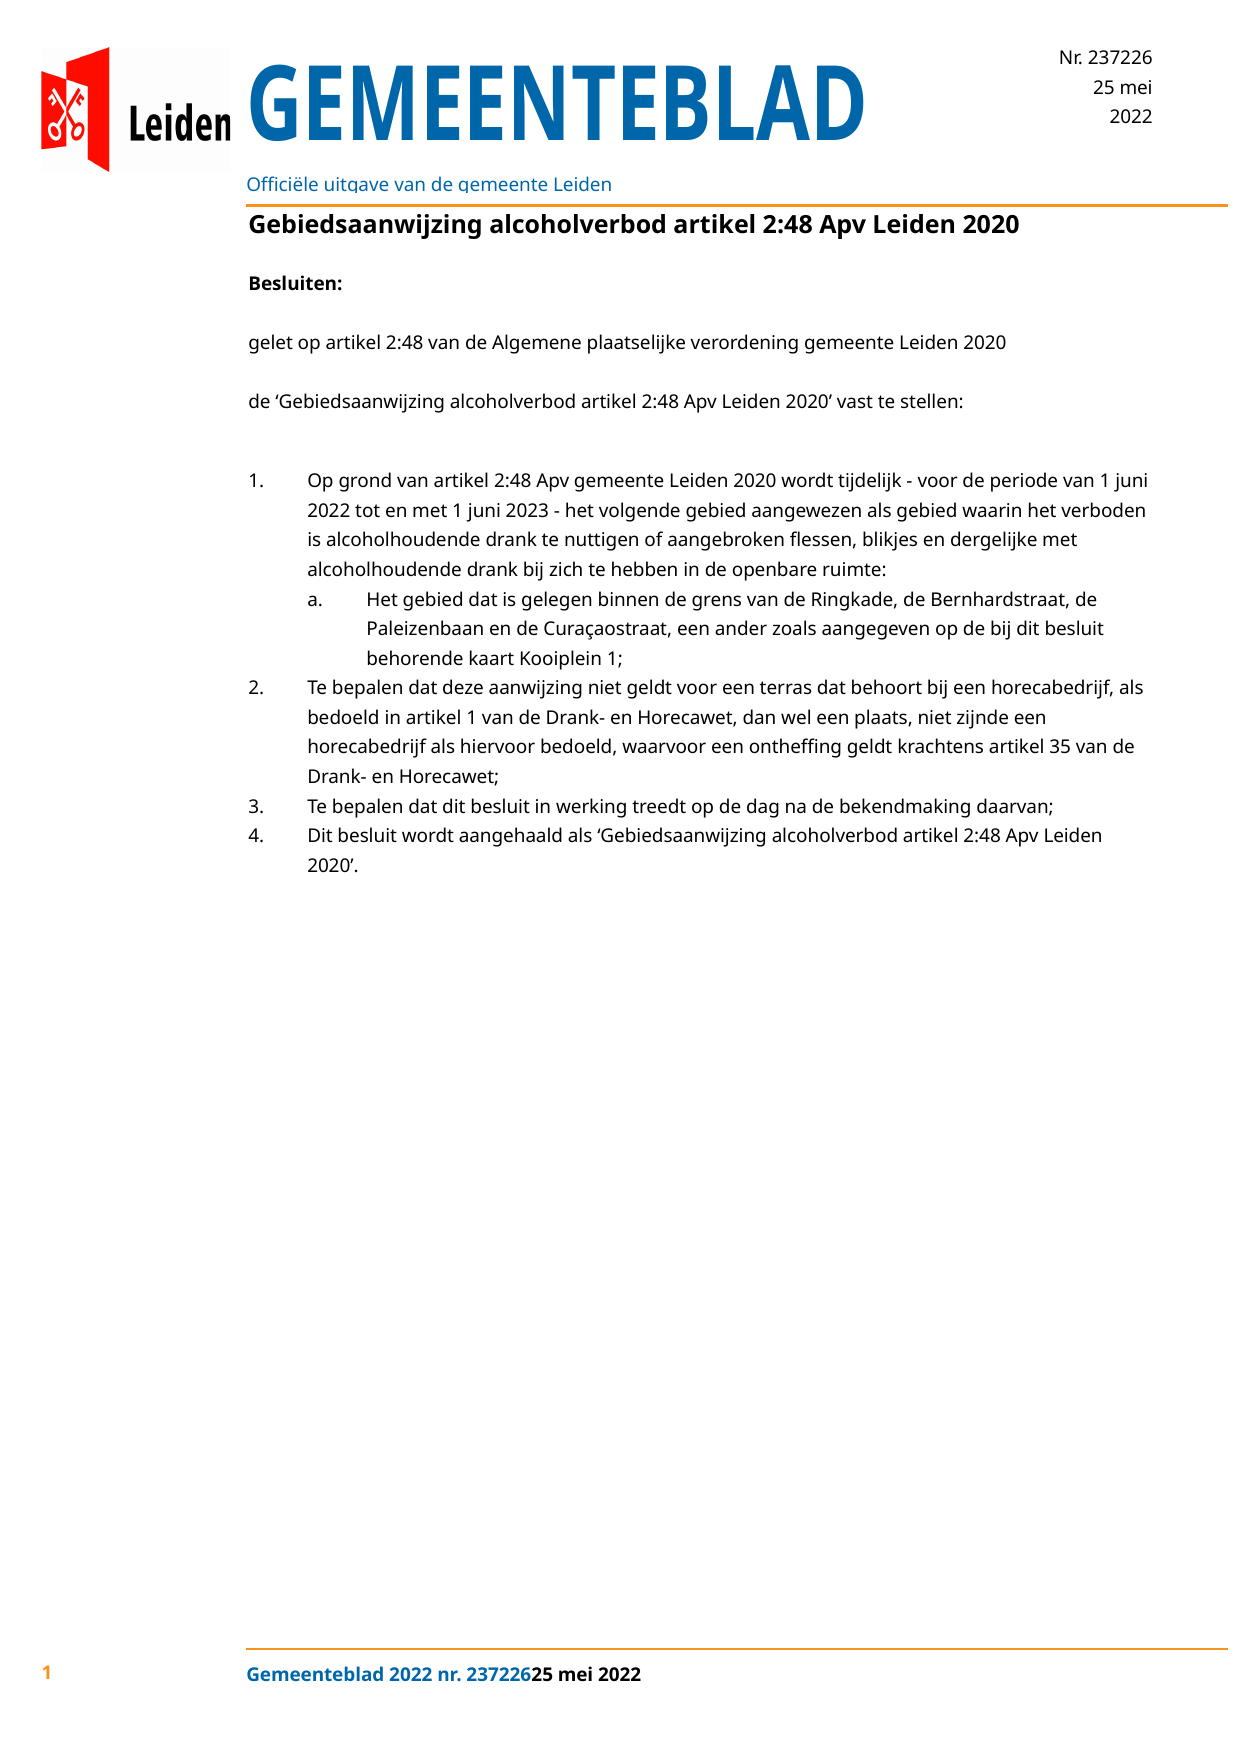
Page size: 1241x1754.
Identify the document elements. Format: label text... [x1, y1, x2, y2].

list Te bepalen dat deze aanwijzing niet geldt voor een terras dat behoort bij een horecabedrijf, als bedoeld in artikel 1 van de Drank- en Horecawet, dan wel een plaats, niet zijnde een horecabedrijf als hiervoor bedoeld, waarvoor een ontheffing geldt krachtens artikel 35 van de Drank- en Horecawet; [248, 674, 1152, 789]
list Op grond van artikel 2:48 Apv gemeente Leiden 2020 wordt tijdelijk - voor de periode van 1 juni 2022 tot en met 1 juni 2023 - het volgende gebied aangewezen als gebied waarin het verboden is alcoholhoudende drank te nuttigen of aangebroken flessen, blikjes en dergelijke met alcoholhoudende drank bij zich te hebben in de openbare ruimte: [248, 467, 1152, 582]
text Besluiten: [248, 270, 1152, 296]
text gelet op artikel 2:48 van de Algemene plaatselijke verordening gemeente Leiden 2020 [248, 329, 1152, 355]
text de ‘Gebiedsaanwijzing alcoholverbod artikel 2:48 Apv Leiden 2020’ vast te stellen: [248, 389, 1152, 414]
list Dit besluit wordt aangehaald als ‘Gebiedsaanwijzing alcoholverbod artikel 2:48 Apv Leiden 2020’. [248, 822, 1152, 878]
text Gebiedsaanwijzing alcoholverbod artikel 2:48 Apv Leiden 2020 [248, 207, 1152, 241]
picture [41, 47, 231, 172]
list Te bepalen dat dit besluit in werking treedt op de dag na de bekendmaking daarvan; [248, 793, 1152, 819]
list Het gebied dat is gelegen binnen de grens van de Ringkade, de Bernhardstraat, de Paleizenbaan en de Curaçaostraat, een ander zoals aangegeven op de bij dit besluit behorende kaart Kooiplein 1; [307, 586, 1152, 671]
